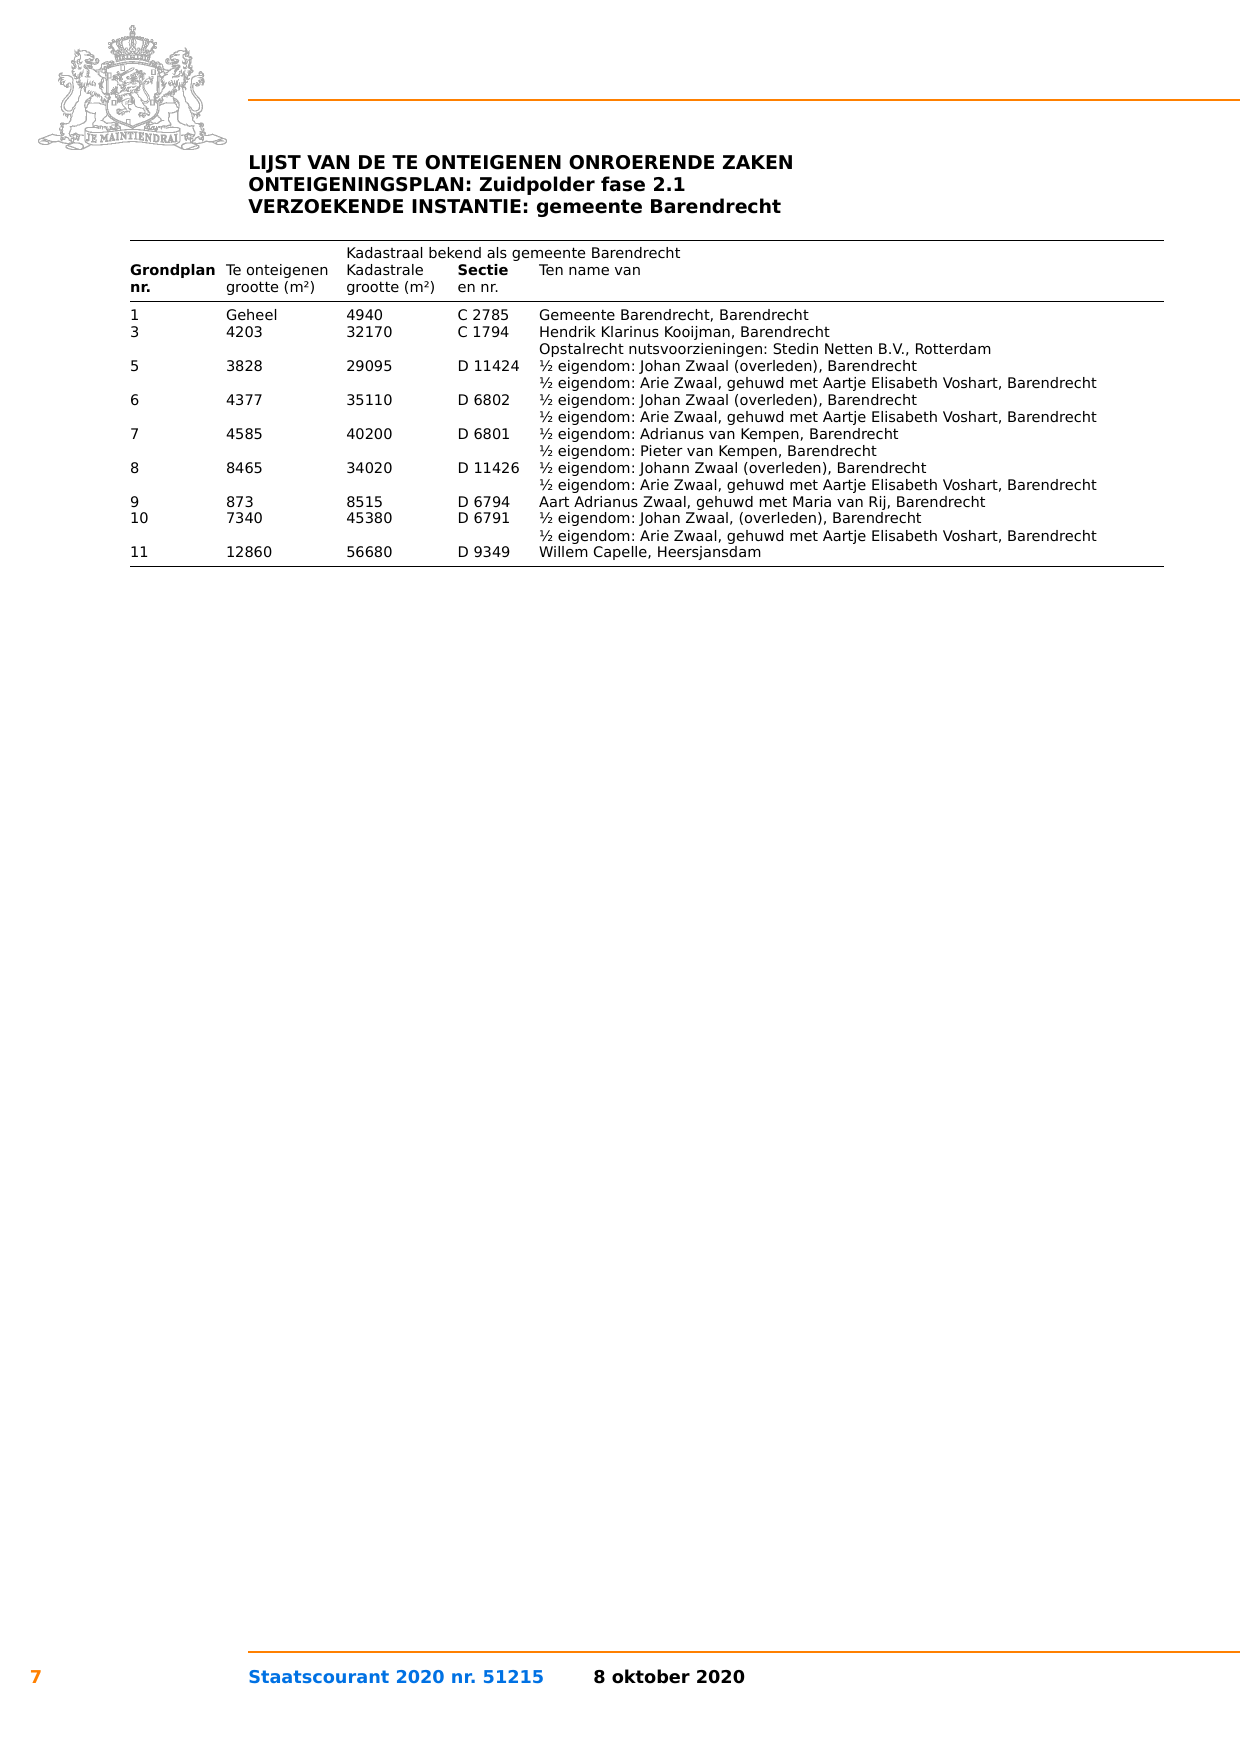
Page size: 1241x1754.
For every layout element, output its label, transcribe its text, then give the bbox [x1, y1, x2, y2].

table_cell D 6791 [451, 510, 533, 544]
table_cell 6 [130, 392, 220, 426]
table_cell Willem Capelle, Heersjansdam [533, 544, 1163, 566]
table_cell Ten name van [533, 262, 1163, 301]
table_cell 4377 [220, 392, 340, 426]
table_cell 8515 [340, 494, 451, 510]
table_cell ½ eigendom: Johan Zwaal (overleden), Barendrecht ½ eigendom: Arie Zwaal, gehuwd met Aartje Elisabeth Voshart, Barendrecht [533, 358, 1163, 392]
table_cell Te onteigenen grootte (m²) [220, 262, 340, 301]
table_cell C 2785 [451, 302, 533, 324]
table_cell 11 [130, 544, 220, 566]
table_cell 3 [130, 324, 220, 358]
table_cell D 6801 [451, 426, 533, 459]
table_cell D 11426 [451, 460, 533, 493]
table_cell 7340 [220, 510, 340, 544]
table_cell 10 [130, 510, 220, 544]
text ONTEIGENINGSPLAN: Zuidpolder fase 2.1 [248, 174, 1163, 196]
table_cell D 9349 [451, 544, 533, 566]
table_cell 4940 [340, 302, 451, 324]
table_cell Geheel [220, 302, 340, 324]
table_cell 56680 [340, 544, 451, 566]
table_cell 29095 [340, 358, 451, 392]
table_header [130, 241, 340, 262]
table_cell D 6802 [451, 392, 533, 426]
picture [38, 25, 227, 150]
table_cell D 11424 [451, 358, 533, 392]
table_cell 32170 [340, 324, 451, 358]
table_cell 3828 [220, 358, 340, 392]
table_cell Aart Adrianus Zwaal, gehuwd met Maria van Rij, Barendrecht [533, 494, 1163, 510]
table_cell 35110 [340, 392, 451, 426]
table_cell Gemeente Barendrecht, Barendrecht [533, 302, 1163, 324]
text VERZOEKENDE INSTANTIE: gemeente Barendrecht [248, 196, 1163, 218]
table_cell 4203 [220, 324, 340, 358]
table_cell 1 [130, 302, 220, 324]
table_cell 9 [130, 494, 220, 510]
table_cell C 1794 [451, 324, 533, 358]
table_cell 4585 [220, 426, 340, 459]
table_cell ½ eigendom: Johann Zwaal (overleden), Barendrecht ½ eigendom: Arie Zwaal, gehuwd met Aartje Elisabeth Voshart, Barendrecht [533, 460, 1163, 493]
table_cell Sectie en nr. [451, 262, 533, 301]
table_cell ½ eigendom: Adrianus van Kempen, Barendrecht ½ eigendom: Pieter van Kempen, Barendrecht [533, 426, 1163, 459]
table_cell 45380 [340, 510, 451, 544]
table_cell D 6794 [451, 494, 533, 510]
table_cell 5 [130, 358, 220, 392]
table_cell 8465 [220, 460, 340, 493]
table_cell 873 [220, 494, 340, 510]
table_cell 40200 [340, 426, 451, 459]
table_header Kadastraal bekend als gemeente Barendrecht [340, 241, 1163, 262]
table_cell ½ eigendom: Johan Zwaal (overleden), Barendrecht ½ eigendom: Arie Zwaal, gehuwd met Aartje Elisabeth Voshart, Barendrecht [533, 392, 1163, 426]
table_cell Kadastrale grootte (m²) [340, 262, 451, 301]
table_cell 7 [130, 426, 220, 459]
table_cell 8 [130, 460, 220, 493]
table_cell ½ eigendom: Johan Zwaal, (overleden), Barendrecht ½ eigendom: Arie Zwaal, gehuwd met Aartje Elisabeth Voshart, Barendrecht [533, 510, 1163, 544]
table_cell 12860 [220, 544, 340, 566]
text LIJST VAN DE TE ONTEIGENEN ONROERENDE ZAKEN [248, 152, 1163, 174]
table_cell Grondplan nr. [130, 262, 220, 301]
table_cell 34020 [340, 460, 451, 493]
table_cell Hendrik Klarinus Kooijman, Barendrecht Opstalrecht nutsvoorzieningen: Stedin Netten B.V., Rotterdam [533, 324, 1163, 358]
